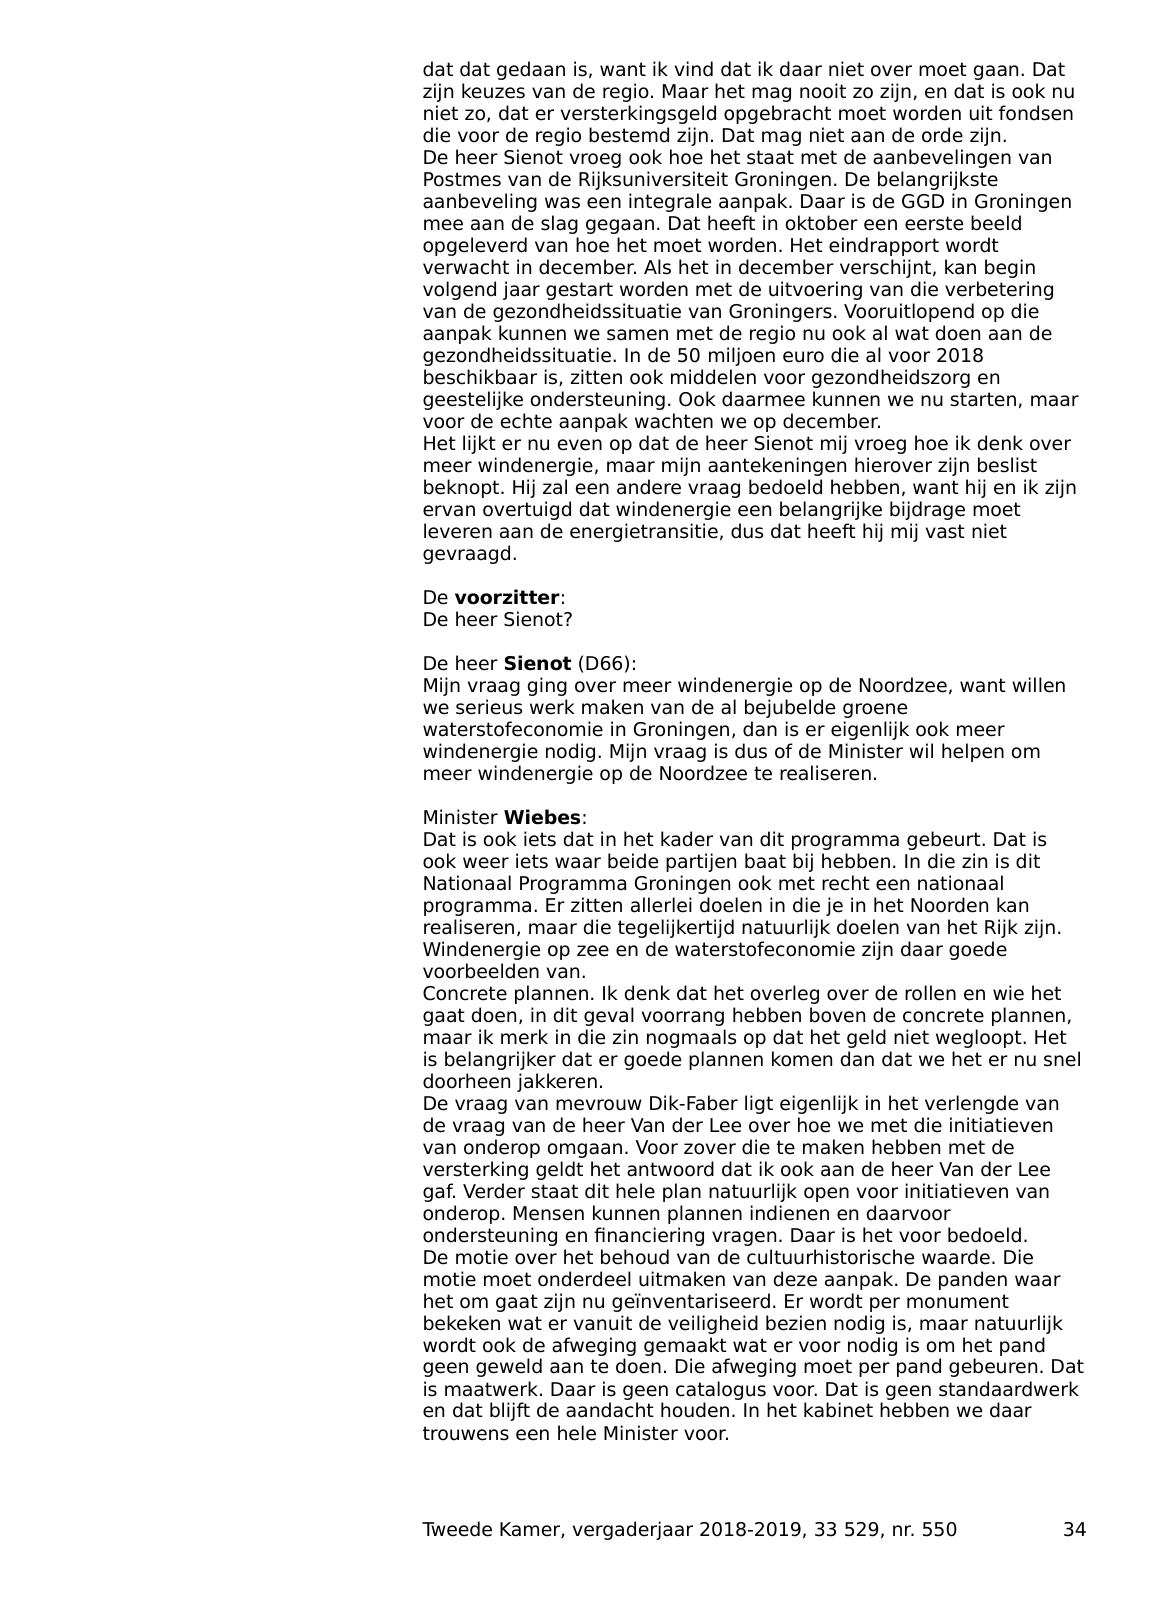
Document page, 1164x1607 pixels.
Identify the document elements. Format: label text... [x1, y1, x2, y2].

text Concrete plannen. Ik denk dat het overleg over de rollen en wie het gaat doen, in dit geval voorrang hebben boven de concrete plannen, maar ik merk in die zin nogmaals op dat het geld niet wegloopt. Het is belangrijker dat er goede plannen komen dan dat we het er nu snel doorheen jakkeren. [422, 983, 1087, 1093]
text Het lijkt er nu even op dat de heer Sienot mij vroeg hoe ik denk over meer windenergie, maar mijn aantekeningen hierover zijn beslist beknopt. Hij zal een andere vraag bedoeld hebben, want hij en ik zijn ervan overtuigd dat windenergie een belangrijke bijdrage moet leveren aan de energietransitie, dus dat heeft hij mij vast niet gevraagd. [422, 433, 1087, 564]
text Minister Wiebes: [422, 807, 1087, 829]
text De voorzitter: [422, 587, 1087, 609]
text De motie over het behoud van de cultuurhistorische waarde. Die motie moet onderdeel uitmaken van deze aanpak. De panden waar het om gaat zijn nu geïnventariseerd. Er wordt per monument bekeken wat er vanuit de veiligheid bezien nodig is, maar natuurlijk wordt ook de afweging gemaakt wat er voor nodig is om het pand geen geweld aan te doen. Die afweging moet per pand gebeuren. Dat is maatwerk. Daar is geen catalogus voor. Dat is geen standaardwerk en dat blijft de aandacht houden. In het kabinet hebben we daar trouwens een hele Minister voor. [422, 1247, 1087, 1444]
text Dat is ook iets dat in het kader van dit programma gebeurt. Dat is ook weer iets waar beide partijen baat bij hebben. In die zin is dit Nationaal Programma Groningen ook met recht een nationaal programma. Er zitten allerlei doelen in die je in het Noorden kan realiseren, maar die tegelijkertijd natuurlijk doelen van het Rijk zijn. Windenergie op zee en de waterstofeconomie zijn daar goede voorbeelden van. [422, 829, 1087, 983]
text De heer Sienot? [422, 609, 1087, 631]
text De heer Sienot (D66): [422, 653, 1087, 675]
text De heer Sienot vroeg ook hoe het staat met de aanbevelingen van Postmes van de Rijksuniversiteit Groningen. De belangrijkste aanbeveling was een integrale aanpak. Daar is de GGD in Groningen mee aan de slag gegaan. Dat heeft in oktober een eerste beeld opgeleverd van hoe het moet worden. Het eindrapport wordt verwacht in december. Als het in december verschijnt, kan begin volgend jaar gestart worden met de uitvoering van die verbetering van de gezondheidssituatie van Groningers. Vooruitlopend op die aanpak kunnen we samen met de regio nu ook al wat doen aan de gezondheidssituatie. In de 50 miljoen euro die al voor 2018 beschikbaar is, zitten ook middelen voor gezondheidszorg en geestelijke ondersteuning. Ook daarmee kunnen we nu starten, maar voor de echte aanpak wachten we op december. [422, 147, 1087, 433]
text Mijn vraag ging over meer windenergie op de Noordzee, want willen we serieus werk maken van de al bejubelde groene waterstofeconomie in Groningen, dan is er eigenlijk ook meer windenergie nodig. Mijn vraag is dus of de Minister wil helpen om meer windenergie op de Noordzee te realiseren. [422, 675, 1087, 785]
text De vraag van mevrouw Dik-Faber ligt eigenlijk in het verlengde van de vraag van de heer Van der Lee over hoe we met die initiatieven van onderop omgaan. Voor zover die te maken hebben met de versterking geldt het antwoord dat ik ook aan de heer Van der Lee gaf. Verder staat dit hele plan natuurlijk open voor initiatieven van onderop. Mensen kunnen plannen indienen en daarvoor ondersteuning en financiering vragen. Daar is het voor bedoeld. [422, 1093, 1087, 1247]
text dat dat gedaan is, want ik vind dat ik daar niet over moet gaan. Dat zijn keuzes van de regio. Maar het mag nooit zo zijn, en dat is ook nu niet zo, dat er versterkingsgeld opgebracht moet worden uit fondsen die voor de regio bestemd zijn. Dat mag niet aan de orde zijn. [422, 59, 1087, 147]
